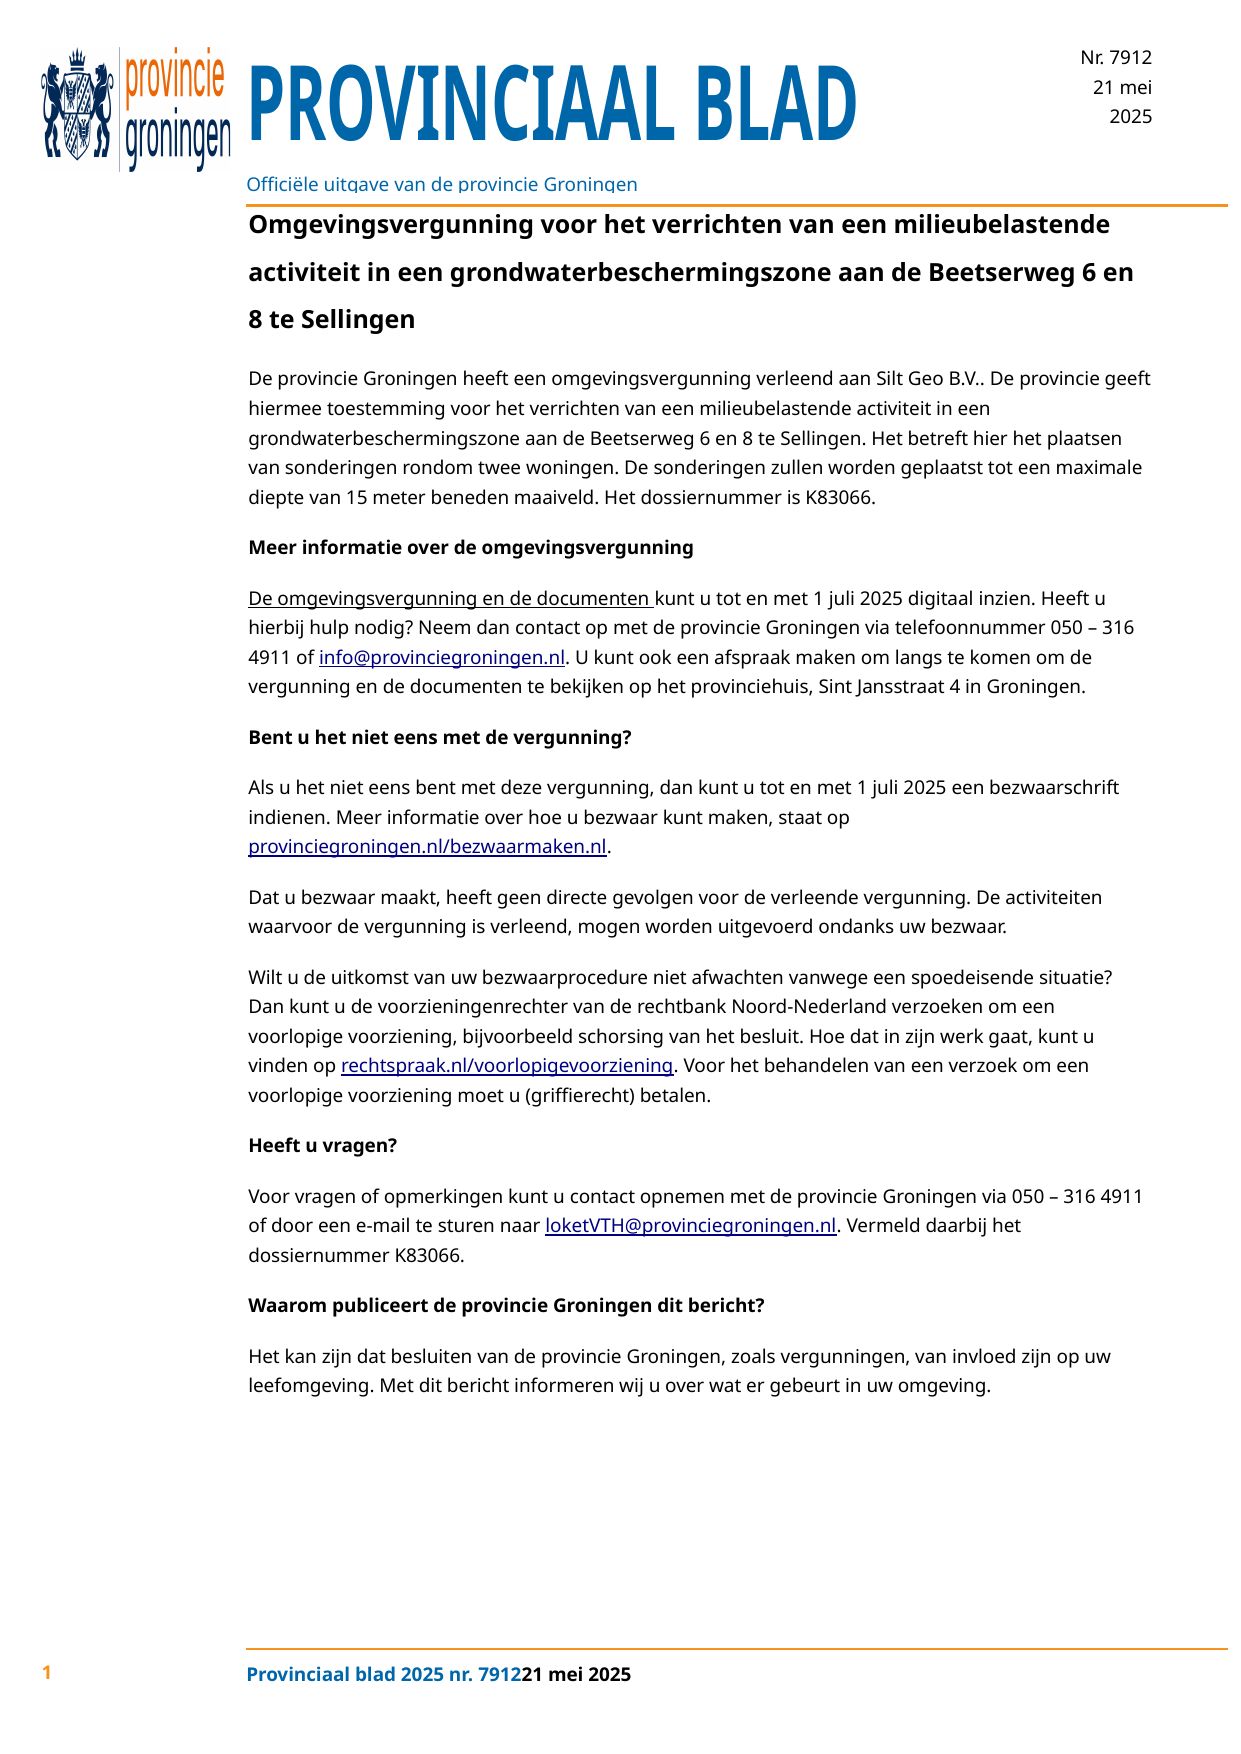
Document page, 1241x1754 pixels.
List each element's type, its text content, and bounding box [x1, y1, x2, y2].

text Heeft u vragen? [248, 1133, 1152, 1158]
text Waarom publiceert de provincie Groningen dit bericht? [248, 1293, 1152, 1318]
text Als u het niet eens bent met deze vergunning, dan kunt u tot en met 1 juli 2025 een bezwaarschrift indienen. Meer informatie over hoe u bezwaar kunt maken, staat op provinciegroningen.nl/bezwaarmaken.nl. [248, 774, 1152, 859]
text De provincie Groningen heeft een omgevingsvergunning verleend aan Silt Geo B.V.. De provincie geeft hiermee toestemming voor het verrichten van een milieubelastende activiteit in een grondwaterbeschermingszone aan de Beetserweg 6 en 8 te Sellingen. Het betreft hier het plaatsen van sonderingen rondom twee woningen. De sonderingen zullen worden geplaatst tot een maximale diepte van 15 meter beneden maaiveld. Het dossiernummer is K83066. [248, 366, 1152, 509]
text Wilt u de uitkomst van uw bezwaarprocedure niet afwachten vanwege een spoedeisende situatie? Dan kunt u de voorzieningenrechter van de rechtbank Noord-Nederland verzoeken om een voorlopige voorziening, bijvoorbeeld schorsing van het besluit. Hoe dat in zijn werk gaat, kunt u vinden op rechtspraak.nl/voorlopigevoorziening. Voor het behandelen van een verzoek om een voorlopige voorziening moet u (griffierecht) betalen. [248, 964, 1152, 1108]
text Voor vragen of opmerkingen kunt u contact opnemen met de provincie Groningen via 050 – 316 4911 of door een e-mail te sturen naar loketVTH@provinciegroningen.nl. Vermeld daarbij het dossiernummer K83066. [248, 1183, 1152, 1268]
text Omgevingsvergunning voor het verrichten van een milieubelastende activiteit in een grondwaterbeschermingszone aan de Beetserweg 6 en 8 te Sellingen [248, 207, 1152, 336]
text Dat u bezwaar maakt, heeft geen directe gevolgen voor de verleende vergunning. De activiteiten waarvoor de vergunning is verleend, mogen worden uitgevoerd ondanks uw bezwaar. [248, 884, 1152, 939]
text Het kan zijn dat besluiten van de provincie Groningen, zoals vergunningen, van invloed zijn op uw leefomgeving. Met dit bericht informeren wij u over wat er gebeurt in uw omgeving. [248, 1343, 1152, 1398]
text Meer informatie over de omgevingsvergunning [248, 534, 1152, 560]
picture [41, 47, 231, 172]
text Bent u het niet eens met de vergunning? [248, 724, 1152, 749]
text De omgevingsvergunning en de documenten kunt u tot en met 1 juli 2025 digitaal inzien. Heeft u hierbij hulp nodig? Neem dan contact op met de provincie Groningen via telefoonnummer 050 – 316 4911 of info@provinciegroningen.nl. U kunt ook een afspraak maken om langs te komen om de vergunning en de documenten te bekijken op het provinciehuis, Sint Jansstraat 4 in Groningen. [248, 585, 1152, 699]
